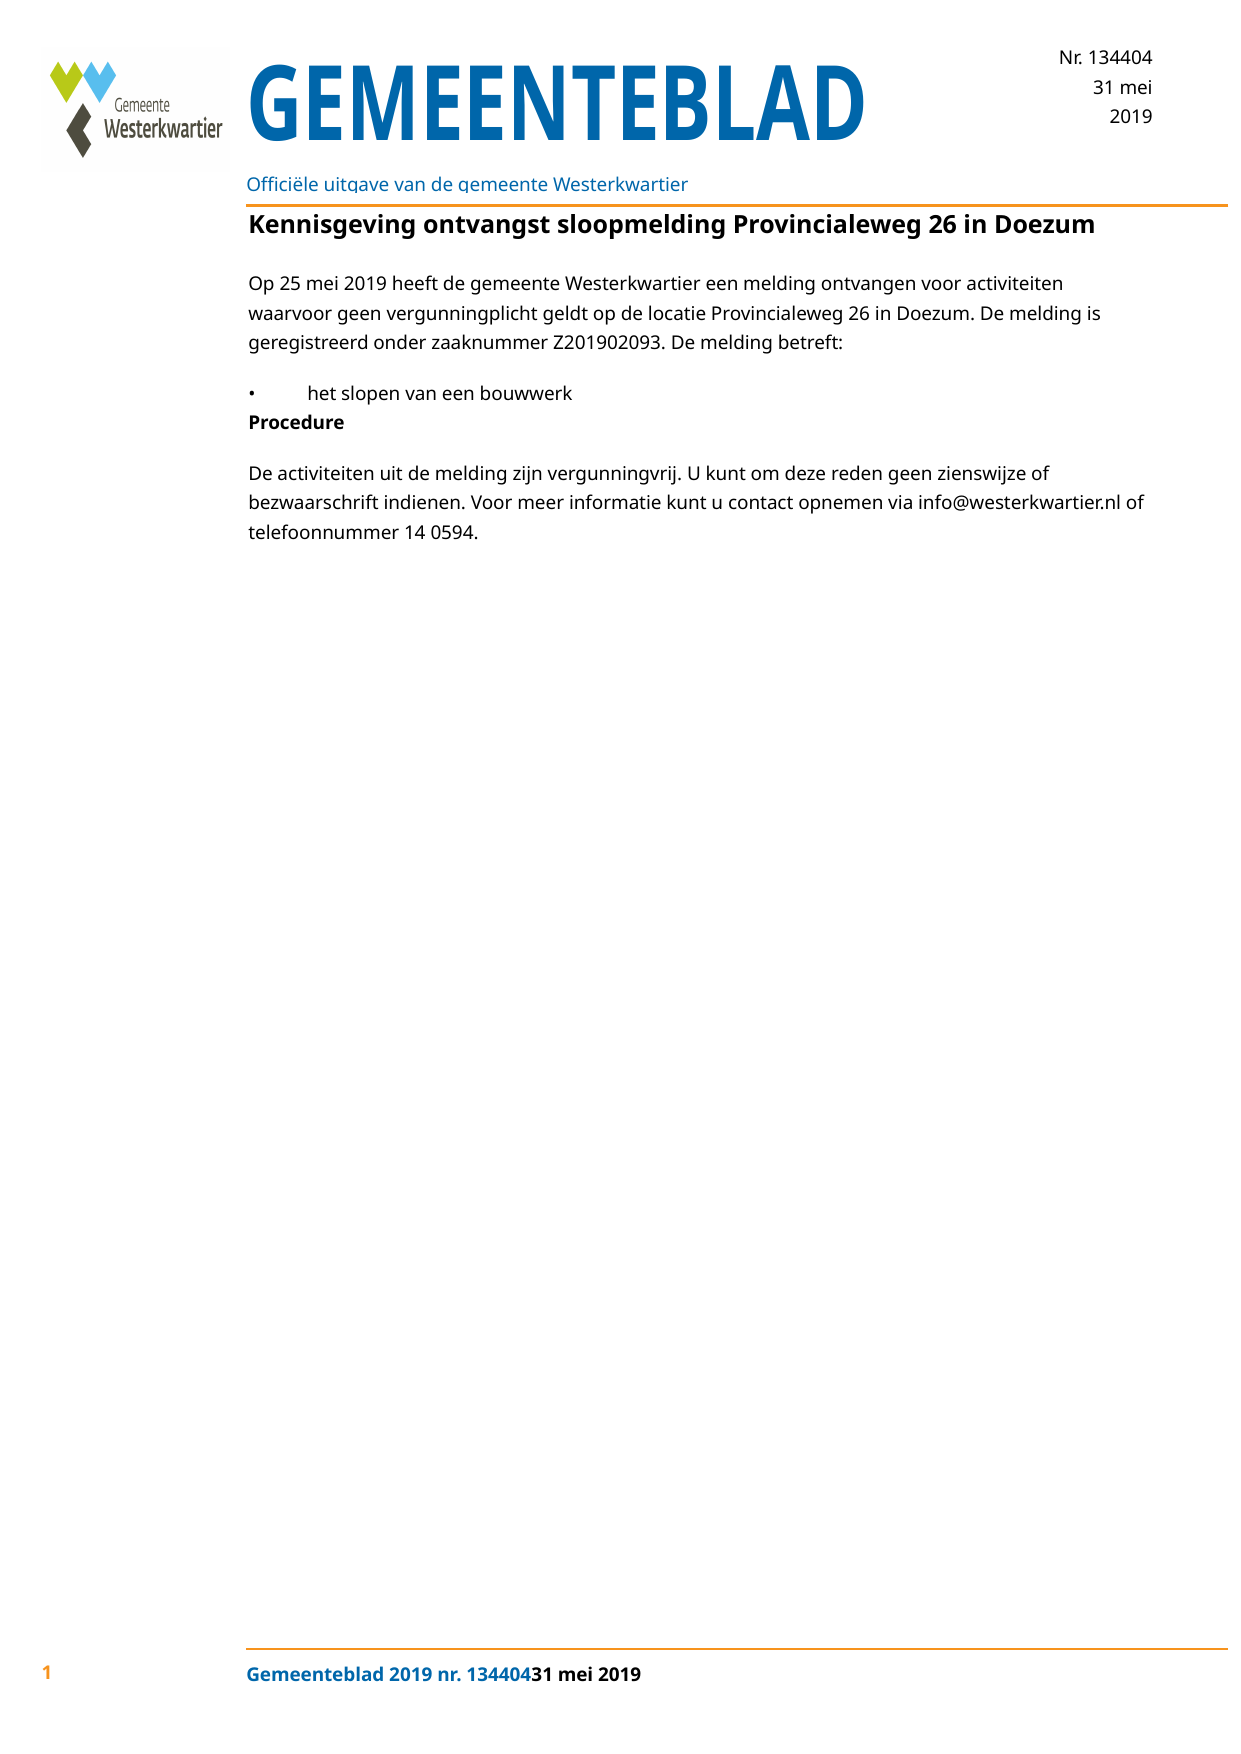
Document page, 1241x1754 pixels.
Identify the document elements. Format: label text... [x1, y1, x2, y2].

text Op 25 mei 2019 heeft de gemeente Westerkwartier een melding ontvangen voor activiteiten waarvoor geen vergunningplicht geldt op de locatie Provincialeweg 26 in Doezum. De melding is geregistreerd onder zaaknummer Z201902093. De melding betreft: [248, 270, 1152, 355]
text De activiteiten uit de melding zijn vergunningvrij. U kunt om deze reden geen zienswijze of bezwaarschrift indienen. Voor meer informatie kunt u contact opnemen via info@westerkwartier.nl of telefoonnummer 14 0594. [248, 460, 1152, 545]
text Kennisgeving ontvangst sloopmelding Provincialeweg 26 in Doezum [248, 207, 1152, 241]
text Procedure [248, 409, 1152, 435]
list het slopen van een bouwwerk [248, 380, 1152, 406]
picture [41, 47, 231, 172]
